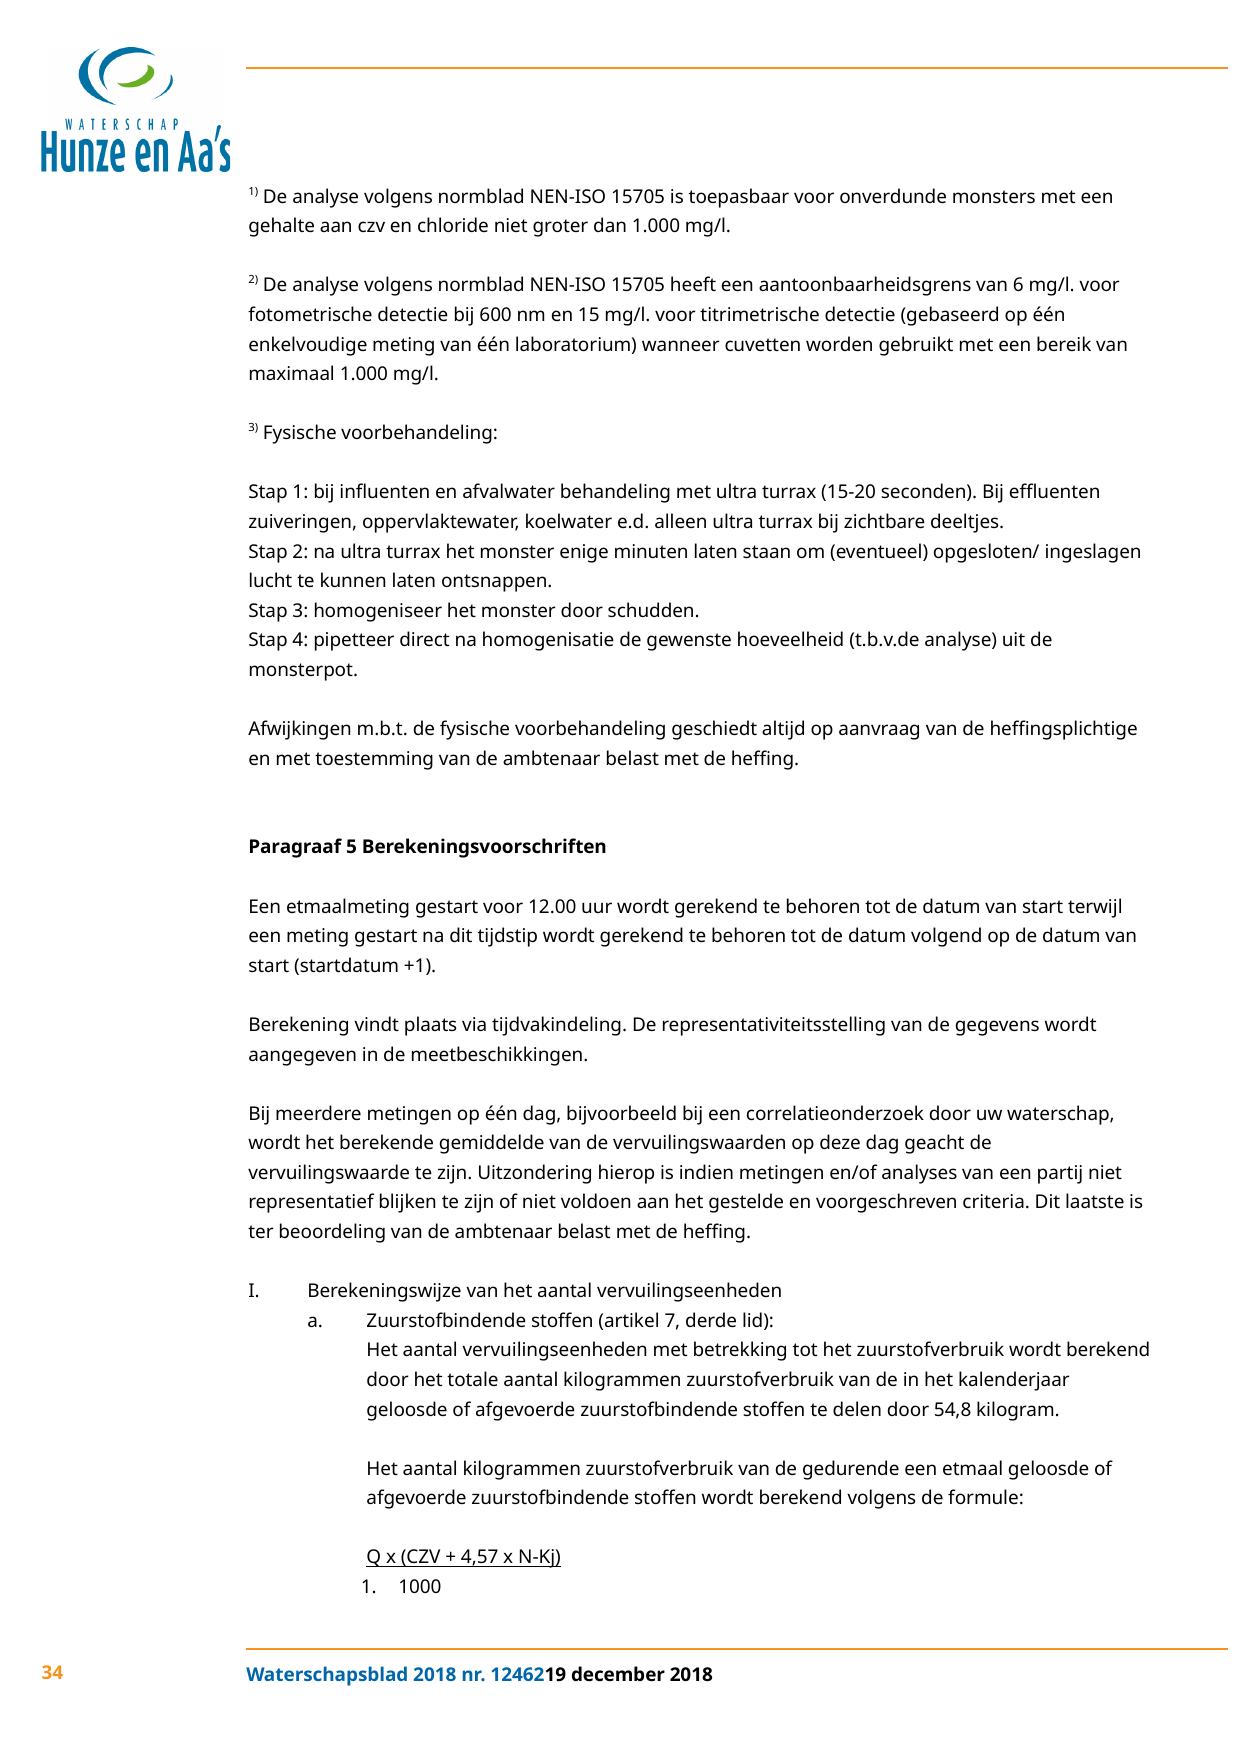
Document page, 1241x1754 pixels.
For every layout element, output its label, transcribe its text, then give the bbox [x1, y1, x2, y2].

table_cell [248, 95, 421, 121]
table_cell [594, 95, 767, 121]
table_cell [941, 95, 1152, 121]
list Het aantal kilogrammen zuurstofverbruik van de gedurende een etmaal geloosde of afgevoerde zuurstofbindende stoffen wordt berekend volgens de formule: [307, 1455, 1152, 1510]
list 1000 [361, 1573, 1152, 1599]
table_cell - [421, 95, 594, 121]
text Stap 2: na ultra turrax het monster enige minuten laten staan om (eventueel) opgesloten/ ingeslagen lucht te kunnen laten ontsnappen. [248, 538, 1152, 593]
picture [226, 145, 231, 156]
text Paragraaf 5 Berekeningsvoorschriften [248, 834, 1152, 859]
text Berekening vindt plaats via tijdvakindeling. De representativiteitsstelling van de gegevens wordt aangegeven in de meetbeschikkingen. [248, 1011, 1152, 1067]
list Zuurstofbindende stoffen (artikel 7, derde lid): [307, 1307, 1152, 1333]
text Bij meerdere metingen op één dag, bijvoorbeeld bij een correlatieonderzoek door uw waterschap, wordt het berekende gemiddelde van de vervuilingswaarden op deze dag geacht de vervuilingswaarde te zijn. Uitzondering hierop is indien metingen en/of analyses van een partij niet representatief blijken te zijn of niet voldoen aan het gestelde en voorgeschreven criteria. Dit laatste is ter beoordeling van de ambtenaar belast met de heffing. [248, 1100, 1152, 1244]
text Een etmaalmeting gestart voor 12.00 uur wordt gerekend te behoren tot de datum van start terwijl een meting gestart na dit tijdstip wordt gerekend te behoren tot de datum volgend op de datum van start (startdatum +1). [248, 893, 1152, 978]
table_cell [768, 95, 941, 121]
picture [41, 47, 231, 172]
text 1) De analyse volgens normblad NEN-ISO 15705 is toepasbaar voor onverdunde monsters met een gehalte aan czv en chloride niet groter dan 1.000 mg/l. [248, 183, 1152, 238]
list Het aantal vervuilingseenheden met betrekking tot het zuurstofverbruik wordt berekend door het totale aantal kilogrammen zuurstofverbruik van de in het kalenderjaar geloosde of afgevoerde zuurstofbindende stoffen te delen door 54,8 kilogram. [307, 1337, 1152, 1422]
text Stap 1: bij influenten en afvalwater behandeling met ultra turrax (15-20 seconden). Bij effluenten zuiveringen, oppervlaktewater, koelwater e.d. alleen ultra turrax bij zichtbare deeltjes. [248, 479, 1152, 534]
text 2) De analyse volgens normblad NEN-ISO 15705 heeft een aantoonbaarheidsgrens van 6 mg/l. voor fotometrische detectie bij 600 nm en 15 mg/l. voor titrimetrische detectie (gebaseerd op één enkelvoudige meting van één laboratorium) wanneer cuvetten worden gebruikt met een bereik van maximaal 1.000 mg/l. [248, 272, 1152, 386]
picture [47, 154, 51, 172]
text 3) Fysische voorbehandeling: [248, 419, 1152, 445]
text Stap 3: homogeniseer het monster door schudden. [248, 597, 1152, 623]
text Afwijkingen m.b.t. de fysische voorbehandeling geschiedt altijd op aanvraag van de heffingsplichtige en met toestemming van de ambtenaar belast met de heffing. [248, 715, 1152, 771]
list Q x (CZV + 4,57 x N-Kj) [307, 1544, 1152, 1569]
picture [183, 163, 191, 172]
list Berekeningswijze van het aantal vervuilingseenheden [248, 1277, 1152, 1303]
text Stap 4: pipetteer direct na homogenisatie de gewenste hoeveelheid (t.b.v.de analyse) uit de monsterpot. [248, 627, 1152, 682]
